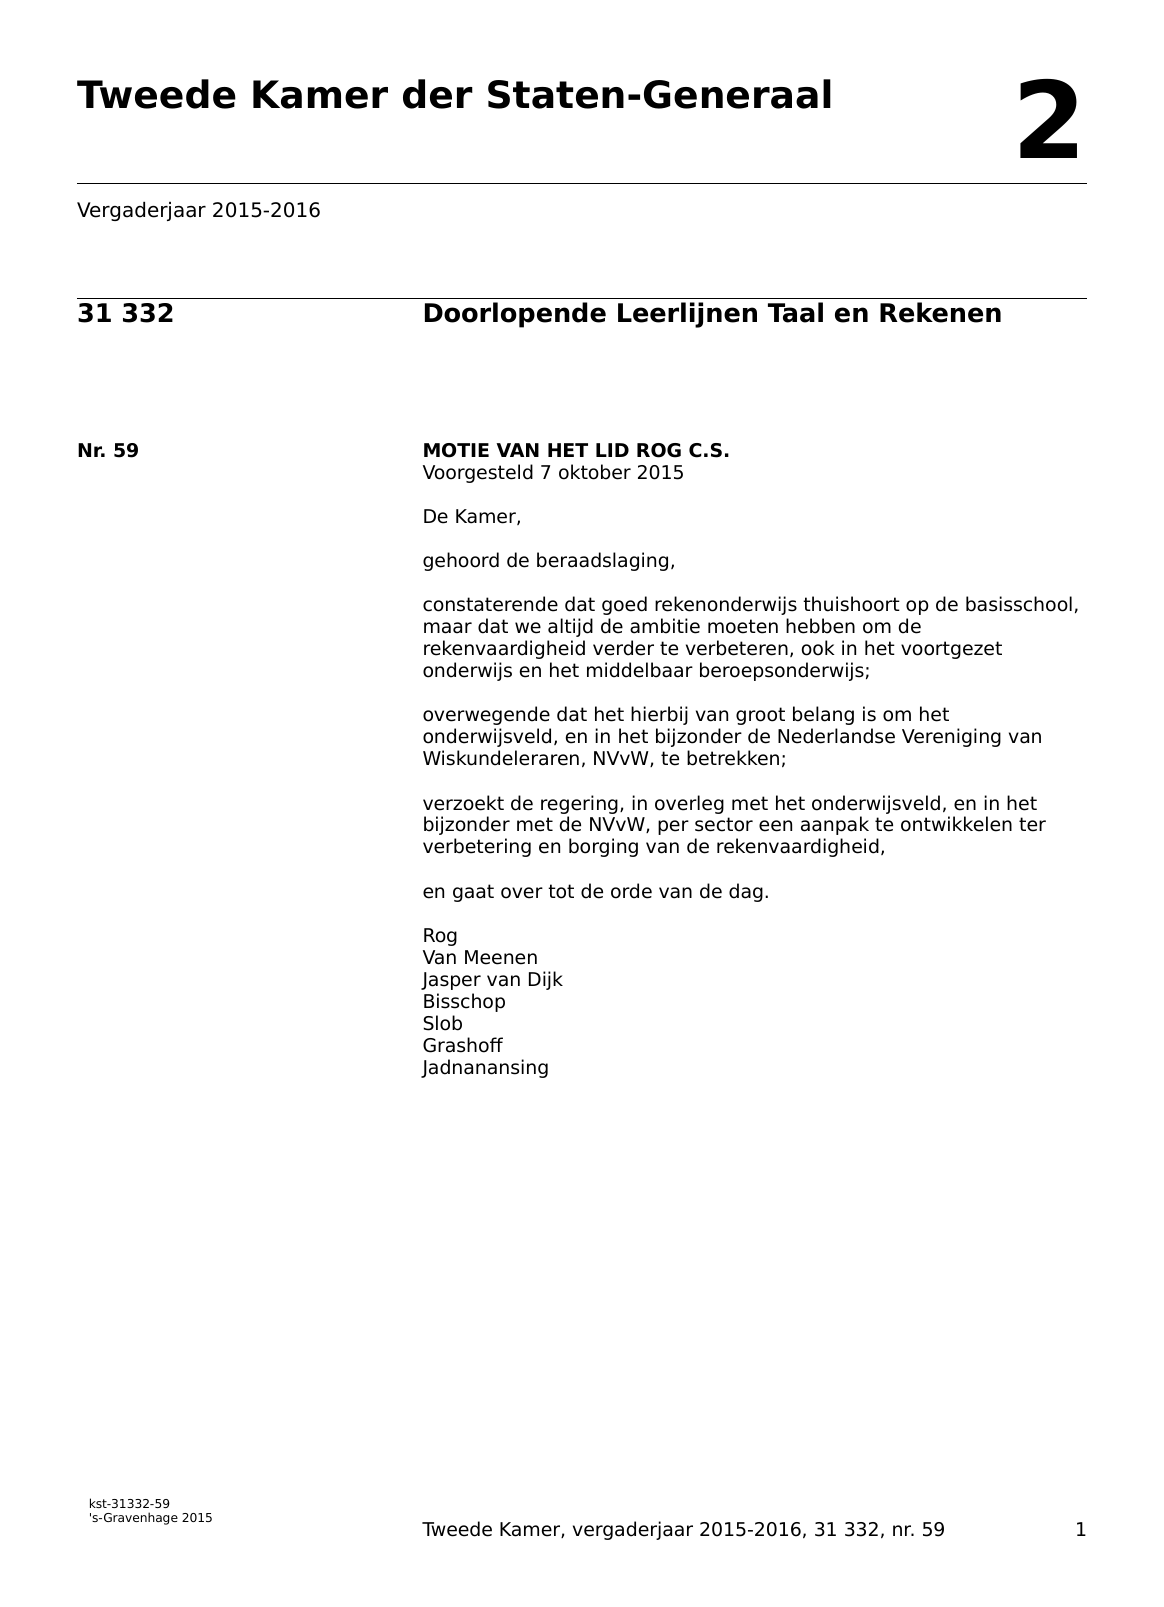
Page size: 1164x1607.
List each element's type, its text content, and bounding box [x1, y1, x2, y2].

text 's-Gravenhage 2015 [88, 1511, 323, 1525]
text kst-31332-59 [88, 1497, 323, 1511]
text constaterende dat goed rekenonderwijs thuishoort op de basisschool, maar dat we altijd de ambitie moeten hebben om de rekenvaardigheid verder te verbeteren, ook in het voortgezet onderwijs en het middelbaar beroepsonderwijs; [422, 594, 1087, 682]
text en gaat over tot de orde van de dag. [422, 881, 1087, 902]
text Bisschop [422, 991, 1087, 1013]
text verzoekt de regering, in overleg met het onderwijsveld, en in het bijzonder met de NVvW, per sector een aanpak te ontwikkelen ter verbetering en borging van de rekenvaardigheid, [422, 792, 1087, 858]
text Rog [422, 925, 1087, 947]
text gehoord de beraadslaging, [422, 550, 1087, 572]
subtitle 31 332 Doorlopende Leerlijnen Taal en Rekenen [77, 299, 1087, 329]
text Jasper van Dijk [422, 969, 1087, 991]
table_header Tweede Kamer der Staten-Generaal [77, 59, 886, 183]
text Grashoff [422, 1034, 1087, 1057]
table_header 2 [886, 59, 1087, 183]
text Slob [422, 1013, 1087, 1034]
table_cell Vergaderjaar 2015-2016 [77, 184, 1087, 298]
text Jadnanansing [422, 1057, 1087, 1078]
subtitle Nr. 59 MOTIE VAN HET LID ROG C.S. [77, 440, 1087, 462]
text overwegende dat het hierbij van groot belang is om het onderwijsveld, en in het bijzonder de Nederlandse Vereniging van Wiskundeleraren, NVvW, te betrekken; [422, 704, 1087, 770]
text De Kamer, [422, 506, 1087, 528]
text Voorgesteld 7 oktober 2015 [422, 462, 1087, 484]
text Van Meenen [422, 947, 1087, 969]
